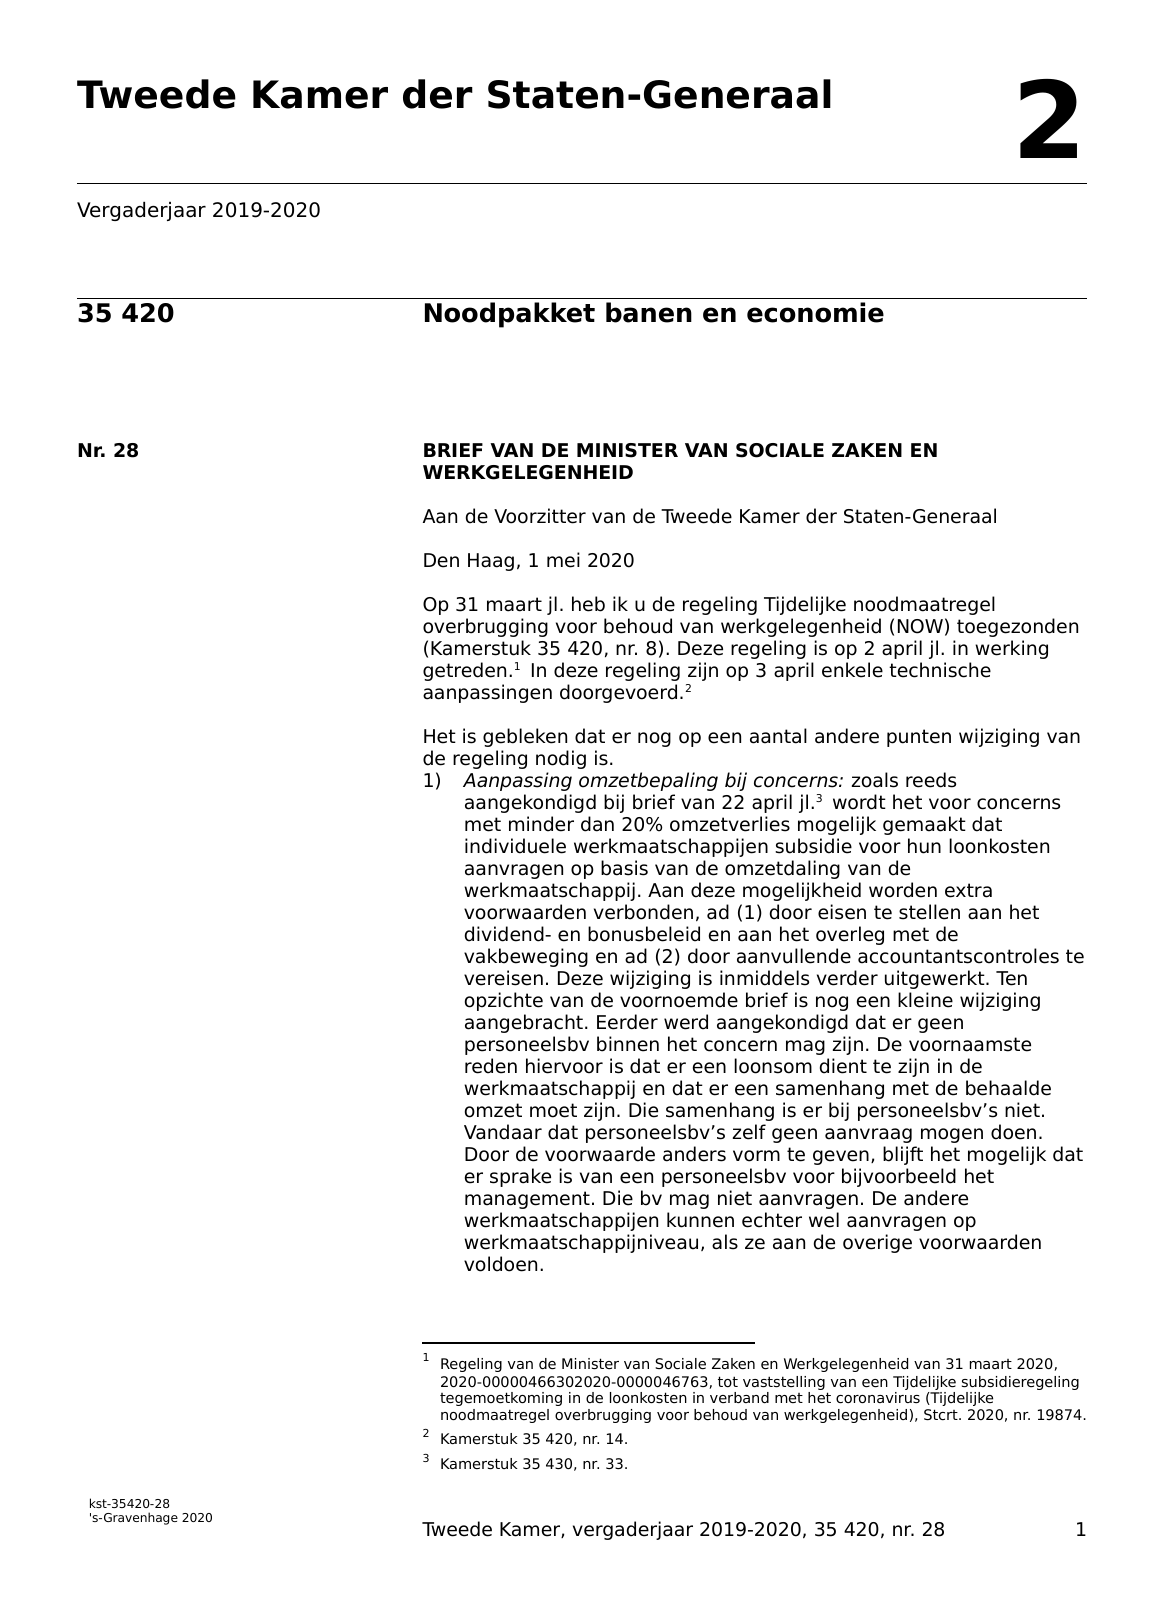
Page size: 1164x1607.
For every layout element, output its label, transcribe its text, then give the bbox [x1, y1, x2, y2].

subtitle Nr. 28 BRIEF VAN DE MINISTER VAN SOCIALE ZAKEN EN WERKGELEGENHEID [77, 440, 1087, 484]
text Kamerstuk 35 430, nr. 33. [422, 1452, 1087, 1474]
text Regeling van de Minister van Sociale Zaken en Werkgelegenheid van 31 maart 2020, 2020-00000466302020-0000046763, tot vaststelling van een Tijdelijke subsidieregeling tegemoetkoming in de loonkosten in verband met het coronavirus (Tijdelijke noodmaatregel overbrugging voor behoud van werkgelegenheid), Stcrt. 2020, nr. 19874. [422, 1352, 1087, 1424]
text 1) Aanpassing omzetbepaling bij concerns: zoals reeds aangekondigd bij brief van 22 april jl. wordt het voor concerns met minder dan 20% omzetverlies mogelijk gemaakt dat individuele werkmaatschappijen subsidie voor hun loonkosten aanvragen op basis van de omzetdaling van de werkmaatschappij. Aan deze mogelijkheid worden extra voorwaarden verbonden, ad (1) door eisen te stellen aan het dividend- en bonusbeleid en aan het overleg met de vakbeweging en ad (2) door aanvullende accountantscontroles te vereisen. Deze wijziging is inmiddels verder uitgewerkt. Ten opzichte van de voornoemde brief is nog een kleine wijziging aangebracht. Eerder werd aangekondigd dat er geen personeelsbv binnen het concern mag zijn. De voornaamste reden hiervoor is dat er een loonsom dient te zijn in de werkmaatschappij en dat er een samenhang met de behaalde omzet moet zijn. Die samenhang is er bij personeelsbv’s niet. Vandaar dat personeelsbv’s zelf geen aanvraag mogen doen. Door de voorwaarde anders vorm te geven, blijft het mogelijk dat er sprake is van een personeelsbv voor bijvoorbeeld het management. Die bv mag niet aanvragen. De andere werkmaatschappijen kunnen echter wel aanvragen op werkmaatschappijniveau, als ze aan de overige voorwaarden voldoen. [422, 770, 1087, 1276]
text 's-Gravenhage 2020 [88, 1511, 323, 1525]
subtitle 35 420 Noodpakket banen en economie [77, 299, 1087, 329]
text kst-35420-28 [88, 1497, 323, 1511]
table_cell Vergaderjaar 2019-2020 [77, 184, 1087, 298]
text Den Haag, 1 mei 2020 [422, 550, 1087, 572]
text Op 31 maart jl. heb ik u de regeling Tijdelijke noodmaatregel overbrugging voor behoud van werkgelegenheid (NOW) toegezonden (Kamerstuk 35 420, nr. 8). Deze regeling is op 2 april jl. in werking getreden. In deze regeling zijn op 3 april enkele technische aanpassingen doorgevoerd. [422, 594, 1087, 704]
table_header Tweede Kamer der Staten-Generaal [77, 59, 886, 183]
text Aan de Voorzitter van de Tweede Kamer der Staten-Generaal [422, 506, 1087, 528]
text Kamerstuk 35 420, nr. 14. [422, 1427, 1087, 1449]
table_header 2 [886, 59, 1087, 183]
text Het is gebleken dat er nog op een aantal andere punten wijziging van de regeling nodig is. [422, 726, 1087, 770]
